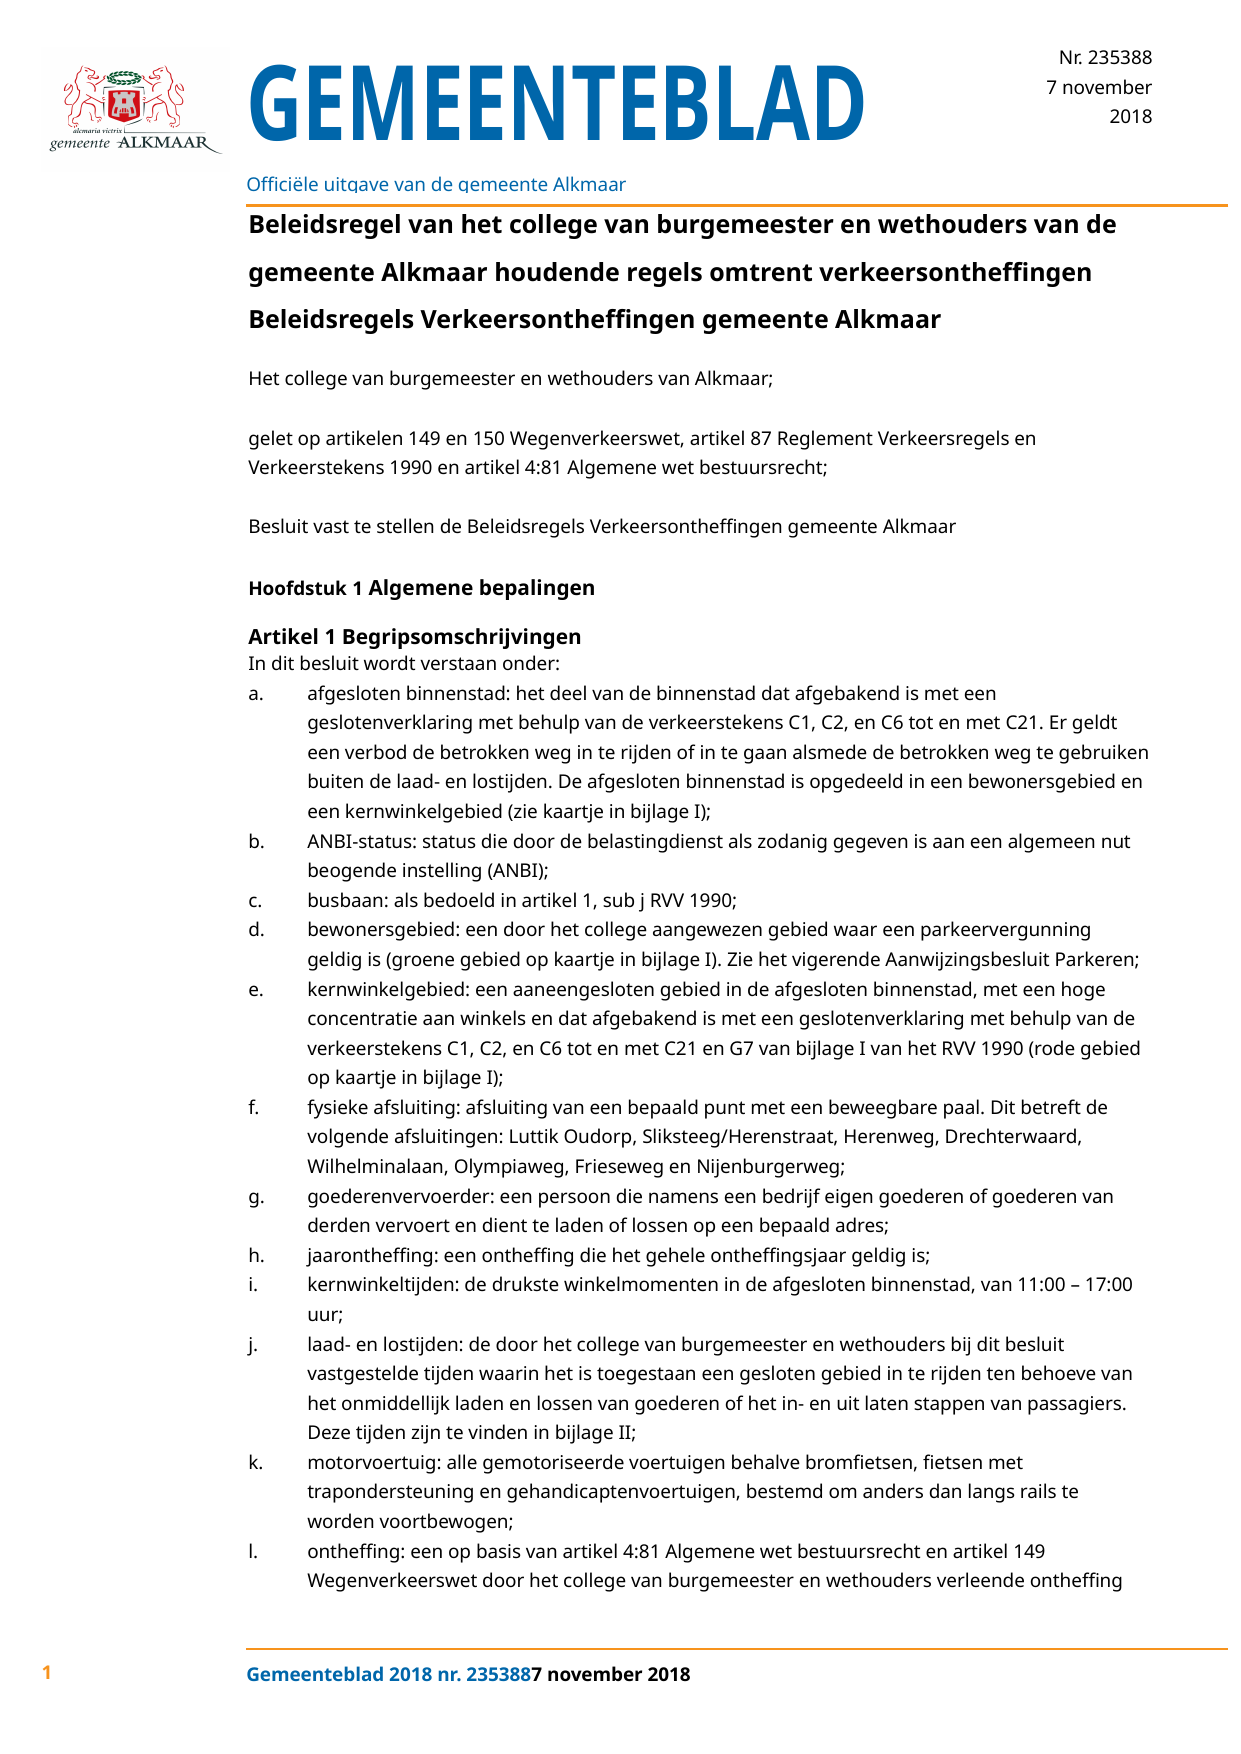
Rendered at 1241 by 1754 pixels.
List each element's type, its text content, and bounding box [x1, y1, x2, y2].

list ANBI-status: status die door de belastingdienst als zodanig gegeven is aan een algemeen nut beogende instelling (ANBI); [248, 828, 1152, 883]
list laad- en lostijden: de door het college van burgemeester en wethouders bij dit besluit vastgestelde tijden waarin het is toegestaan een gesloten gebied in te rijden ten behoeve van het onmiddellijk laden en lossen van goederen of het in- en uit laten stappen van passagiers. Deze tijden zijn te vinden in bijlage II; [248, 1331, 1152, 1445]
text gelet op artikelen 149 en 150 Wegenverkeerswet, artikel 87 Reglement Verkeersregels en Verkeerstekens 1990 en artikel 4:81 Algemene wet bestuursrecht; [248, 425, 1152, 480]
text In dit besluit wordt verstaan onder: [248, 650, 1152, 676]
list kernwinkelgebied: een aaneengesloten gebied in de afgesloten binnenstad, met een hoge concentratie aan winkels en dat afgebakend is met een geslotenverklaring met behulp van de verkeerstekens C1, C2, en C6 tot en met C21 en G7 van bijlage I van het RVV 1990 (rode gebied op kaartje in bijlage I); [248, 976, 1152, 1090]
text Besluit vast te stellen de Beleidsregels Verkeersontheffingen gemeente Alkmaar [248, 513, 1152, 539]
list jaarontheffing: een ontheffing die het gehele ontheffingsjaar geldig is; [248, 1242, 1152, 1268]
list ontheffing: een op basis van artikel 4:81 Algemene wet bestuursrecht en artikel 149 Wegenverkeerswet door het college van burgemeester en wethouders verleende ontheffing [248, 1538, 1152, 1593]
list kernwinkeltijden: de drukste winkelmomenten in de afgesloten binnenstad, van 11:00 – 17:00 uur; [248, 1272, 1152, 1327]
picture [41, 47, 231, 172]
text Het college van burgemeester en wethouders van Alkmaar; [248, 366, 1152, 391]
list bewonersgebied: een door het college aangewezen gebied waar een parkeervergunning geldig is (groene gebied op kaartje in bijlage I). Zie het vigerende Aanwijzingsbesluit Parkeren; [248, 917, 1152, 972]
text Artikel 1 Begripsomschrijvingen [248, 622, 1152, 650]
list fysieke afsluiting: afsluiting van een bepaald punt met een beweegbare paal. Dit betreft de volgende afsluitingen: Luttik Oudorp, Sliksteeg/Herenstraat, Herenweg, Drechterwaard, Wilhelminalaan, Olympiaweg, Frieseweg en Nijenburgerweg; [248, 1094, 1152, 1179]
list afgesloten binnenstad: het deel van de binnenstad dat afgebakend is met een geslotenverklaring met behulp van de verkeerstekens C1, C2, en C6 tot en met C21. Er geldt een verbod de betrokken weg in te rijden of in te gaan alsmede de betrokken weg te gebruiken buiten de laad- en lostijden. De afgesloten binnenstad is opgedeeld in een bewonersgebied en een kernwinkelgebied (zie kaartje in bijlage I); [248, 680, 1152, 824]
text Hoofdstuk 1 Algemene bepalingen [248, 573, 1152, 601]
list motorvoertuig: alle gemotoriseerde voertuigen behalve bromfietsen, fietsen met trapondersteuning en gehandicaptenvoertuigen, bestemd om anders dan langs rails te worden voortbewogen; [248, 1449, 1152, 1534]
list busbaan: als bedoeld in artikel 1, sub j RVV 1990; [248, 887, 1152, 913]
text Beleidsregel van het college van burgemeester en wethouders van de gemeente Alkmaar houdende regels omtrent verkeersontheffingen Beleidsregels Verkeersontheffingen gemeente Alkmaar [248, 207, 1152, 336]
list goederenvervoerder: een persoon die namens een bedrijf eigen goederen of goederen van derden vervoert en dient te laden of lossen op een bepaald adres; [248, 1183, 1152, 1238]
